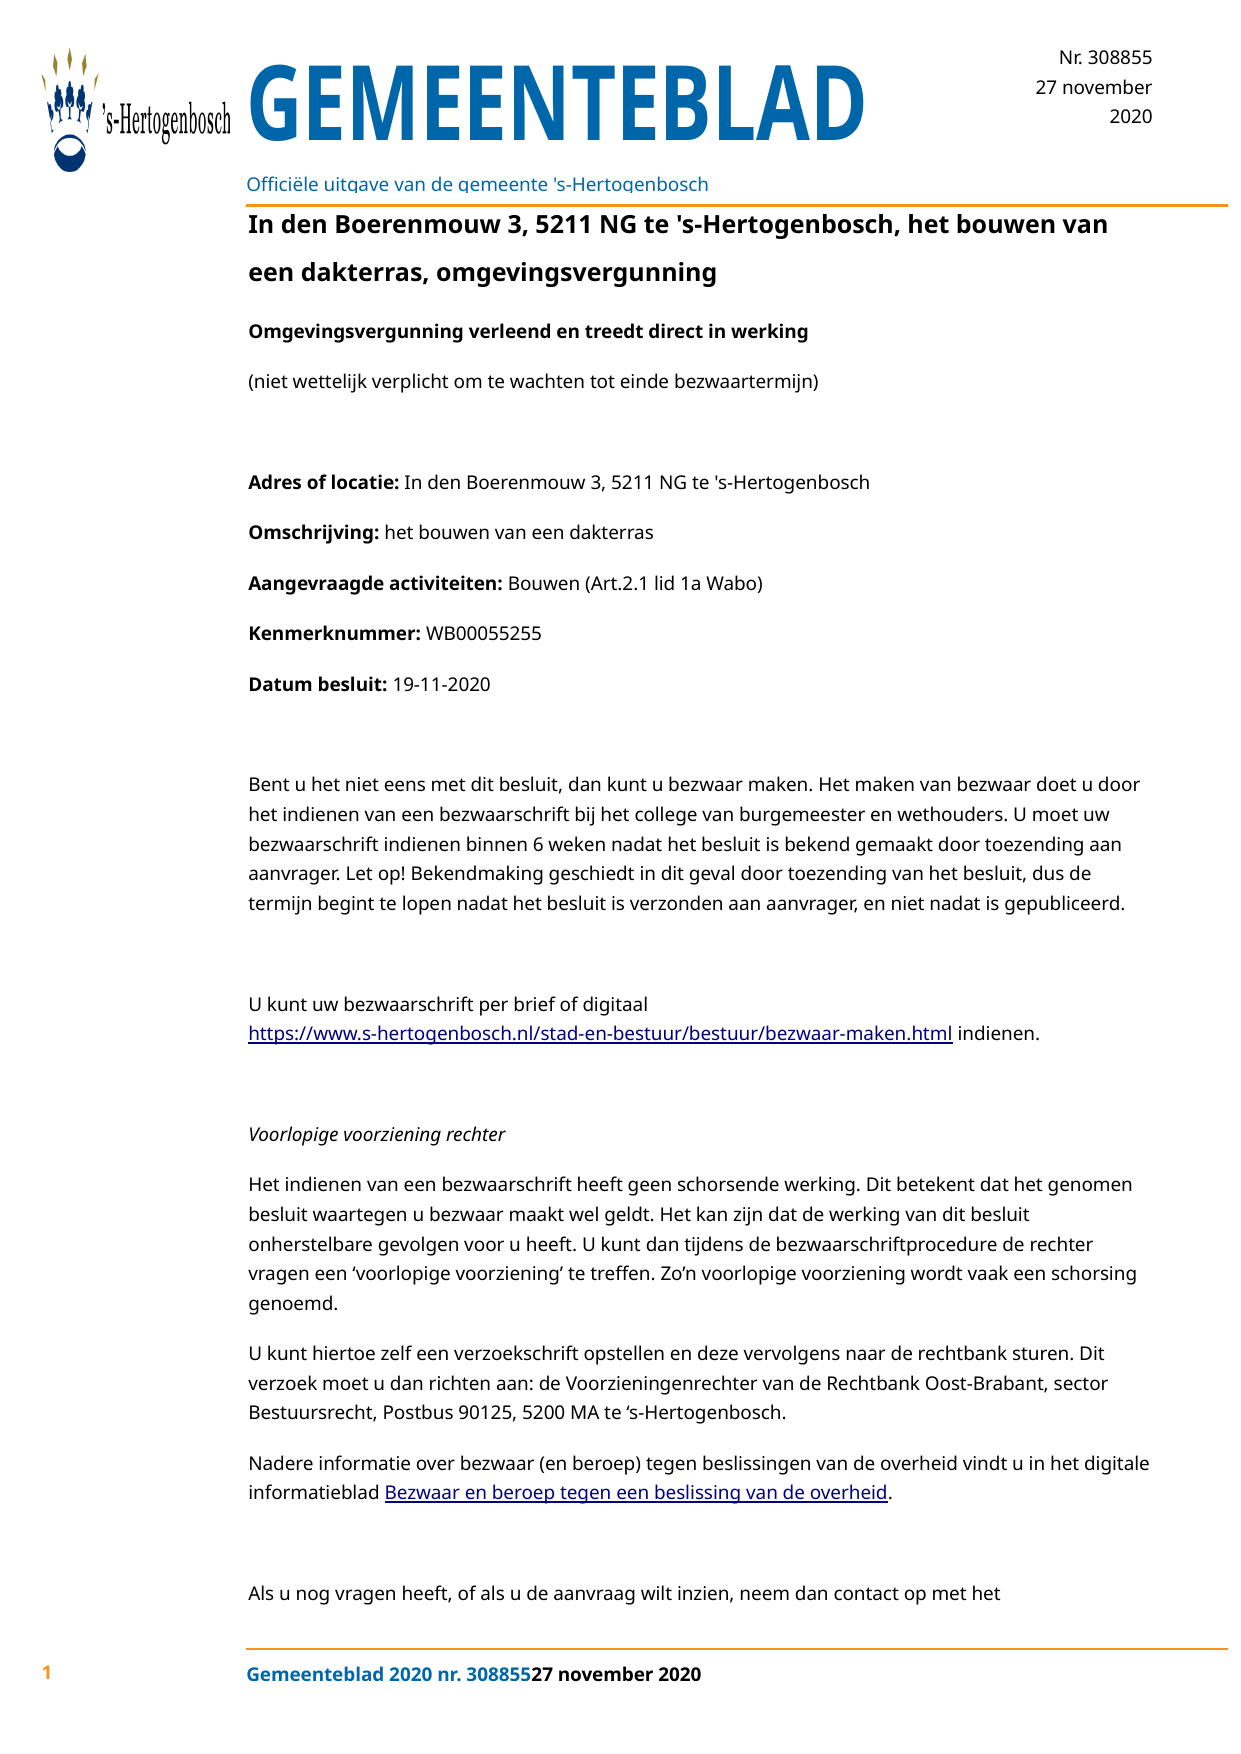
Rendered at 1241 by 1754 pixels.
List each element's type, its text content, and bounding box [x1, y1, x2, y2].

text Kenmerknummer: WB00055255 [248, 620, 1152, 646]
text Nadere informatie over bezwaar (en beroep) tegen beslissingen van de overheid vindt u in het digitale informatieblad Bezwaar en beroep tegen een beslissing van de overheid. [248, 1450, 1152, 1505]
text Bent u het niet eens met dit besluit, dan kunt u bezwaar maken. Het maken van bezwaar doet u door het indienen van een bezwaarschrift bij het college van burgemeester en wethouders. U moet uw bezwaarschrift indienen binnen 6 weken nadat het besluit is bekend gemaakt door toezending aan aanvrager. Let op! Bekendmaking geschiedt in dit geval door toezending van het besluit, dus de termijn begint te lopen nadat het besluit is verzonden aan aanvrager, en niet nadat is gepubliceerd. [248, 772, 1152, 916]
text U kunt hiertoe zelf een verzoekschrift opstellen en deze vervolgens naar de rechtbank sturen. Dit verzoek moet u dan richten aan: de Voorzieningenrechter van de Rechtbank Oost-Brabant, sector Bestuursrecht, Postbus 90125, 5200 MA te ‘s-Hertogenbosch. [248, 1340, 1152, 1425]
text In den Boerenmouw 3, 5211 NG te 's-Hertogenbosch, het bouwen van een dakterras, omgevingsvergunning [248, 207, 1152, 288]
text Omgevingsvergunning verleend en treedt direct in werking [248, 318, 1152, 344]
picture [41, 47, 231, 172]
text Datum besluit: 19-11-2020 [248, 671, 1152, 697]
text (niet wettelijk verplicht om te wachten tot einde bezwaartermijn) [248, 368, 1152, 394]
text Adres of locatie: In den Boerenmouw 3, 5211 NG te 's-Hertogenbosch [248, 469, 1152, 495]
text Omschrijving: het bouwen van een dakterras [248, 519, 1152, 545]
text Als u nog vragen heeft, of als u de aanvraag wilt inzien, neem dan contact op met het [248, 1580, 1152, 1606]
text Aangevraagde activiteiten: Bouwen (Art.2.1 lid 1a Wabo) [248, 570, 1152, 596]
text U kunt uw bezwaarschrift per brief of digitaal https://www.s-hertogenbosch.nl/stad-en-bestuur/bestuur/bezwaar-maken.html indienen. [248, 991, 1152, 1046]
text Voorlopige voorziening rechter [248, 1121, 1152, 1147]
text Het indienen van een bezwaarschrift heeft geen schorsende werking. Dit betekent dat het genomen besluit waartegen u bezwaar maakt wel geldt. Het kan zijn dat de werking van dit besluit onherstelbare gevolgen voor u heeft. U kunt dan tijdens de bezwaarschriftprocedure de rechter vragen een ‘voorlopige voorziening’ te treffen. Zo’n voorlopige voorziening wordt vaak een schorsing genoemd. [248, 1172, 1152, 1316]
